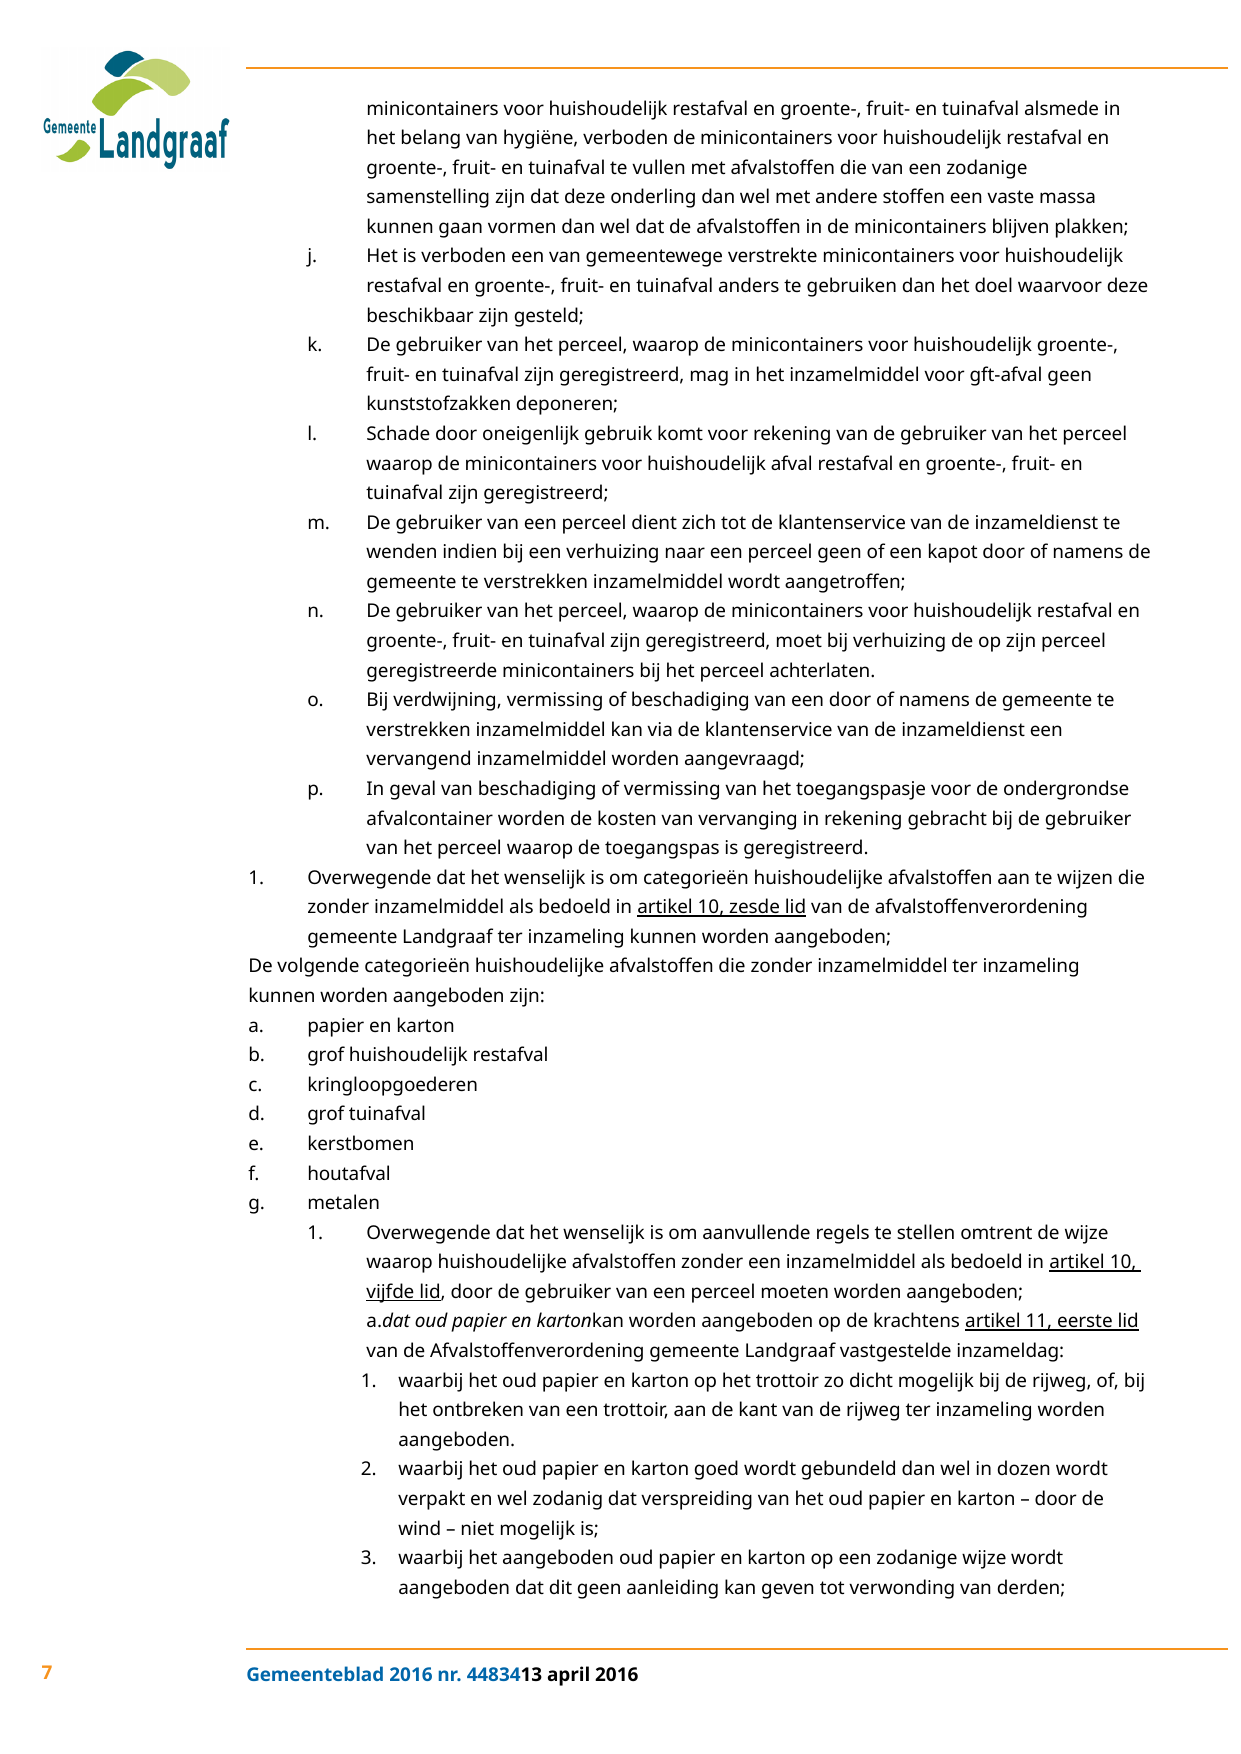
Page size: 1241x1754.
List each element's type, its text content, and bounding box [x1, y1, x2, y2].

list grof tuinafval [248, 1101, 1152, 1126]
list houtafval [248, 1160, 1152, 1186]
list Bij verdwijning, vermissing of beschadiging van een door of namens de gemeente te verstrekken inzamelmiddel kan via de klantenservice van de inzameldienst een vervangend inzamelmiddel worden aangevraagd; [307, 686, 1152, 771]
list waarbij het aangeboden oud papier en karton op een zodanige wijze wordt aangeboden dat dit geen aanleiding kan geven tot verwonding van derden; [361, 1544, 1152, 1600]
list De gebruiker van het perceel, waarop de minicontainers voor huishoudelijk restafval en groente-, fruit- en tuinafval zijn geregistreerd, moet bij verhuizing de op zijn perceel geregistreerde minicontainers bij het perceel achterlaten. [307, 598, 1152, 683]
text De volgende categorieën huishoudelijke afvalstoffen die zonder inzamelmiddel ter inzameling kunnen worden aangeboden zijn: [248, 953, 1152, 1008]
list waarbij het oud papier en karton op het trottoir zo dicht mogelijk bij de rijweg, of, bij het ontbreken van een trottoir, aan de kant van de rijweg ter inzameling worden aangeboden. [361, 1367, 1152, 1452]
list In geval van beschadiging of vermissing van het toegangspasje voor de ondergrondse afvalcontainer worden de kosten van vervanging in rekening gebracht bij de gebruiker van het perceel waarop de toegangspas is geregistreerd. [307, 775, 1152, 860]
list kerstbomen [248, 1130, 1152, 1156]
list grof huishoudelijk restafval [248, 1041, 1152, 1067]
list Overwegende dat het wenselijk is om aanvullende regels te stellen omtrent de wijze waarop huishoudelijke afvalstoffen zonder een inzamelmiddel als bedoeld in artikel 10, vijfde lid, door de gebruiker van een perceel moeten worden aangeboden; [307, 1219, 1152, 1304]
list De gebruiker van een perceel dient zich tot de klantenservice van de inzameldienst te wenden indien bij een verhuizing naar een perceel geen of een kapot door of namens de gemeente te verstrekken inzamelmiddel wordt aangetroffen; [307, 509, 1152, 594]
list metalen [248, 1189, 1152, 1215]
list De gebruiker van het perceel, waarop de minicontainers voor huishoudelijk groente-, fruit- en tuinafval zijn geregistreerd, mag in het inzamelmiddel voor gft-afval geen kunststofzakken deponeren; [307, 331, 1152, 416]
list waarbij het oud papier en karton goed wordt gebundeld dan wel in dozen wordt verpakt en wel zodanig dat verspreiding van het oud papier en karton – door de wind – niet mogelijk is; [361, 1456, 1152, 1541]
list Schade door oneigenlijk gebruik komt voor rekening van de gebruiker van het perceel waarop de minicontainers voor huishoudelijk afval restafval en groente-, fruit- en tuinafval zijn geregistreerd; [307, 420, 1152, 505]
list a.dat oud papier en kartonkan worden aangeboden op de krachtens artikel 11, eerste lid van de Afvalstoffenverordening gemeente Landgraaf vastgestelde inzameldag: [307, 1308, 1152, 1363]
list kringloopgoederen [248, 1071, 1152, 1097]
picture [41, 47, 231, 172]
list papier en karton [248, 1012, 1152, 1038]
list minicontainers voor huishoudelijk restafval en groente-, fruit- en tuinafval alsmede in het belang van hygiëne, verboden de minicontainers voor huishoudelijk restafval en groente-, fruit- en tuinafval te vullen met afvalstoffen die van een zodanige samenstelling zijn dat deze onderling dan wel met andere stoffen een vaste massa kunnen gaan vormen dan wel dat de afvalstoffen in de minicontainers blijven plakken; [307, 95, 1152, 239]
list Overwegende dat het wenselijk is om categorieën huishoudelijke afvalstoffen aan te wijzen die zonder inzamelmiddel als bedoeld in artikel 10, zesde lid van de afvalstoffenverordening gemeente Landgraaf ter inzameling kunnen worden aangeboden; [248, 864, 1152, 949]
list Het is verboden een van gemeentewege verstrekte minicontainers voor huishoudelijk restafval en groente-, fruit- en tuinafval anders te gebruiken dan het doel waarvoor deze beschikbaar zijn gesteld; [307, 243, 1152, 328]
